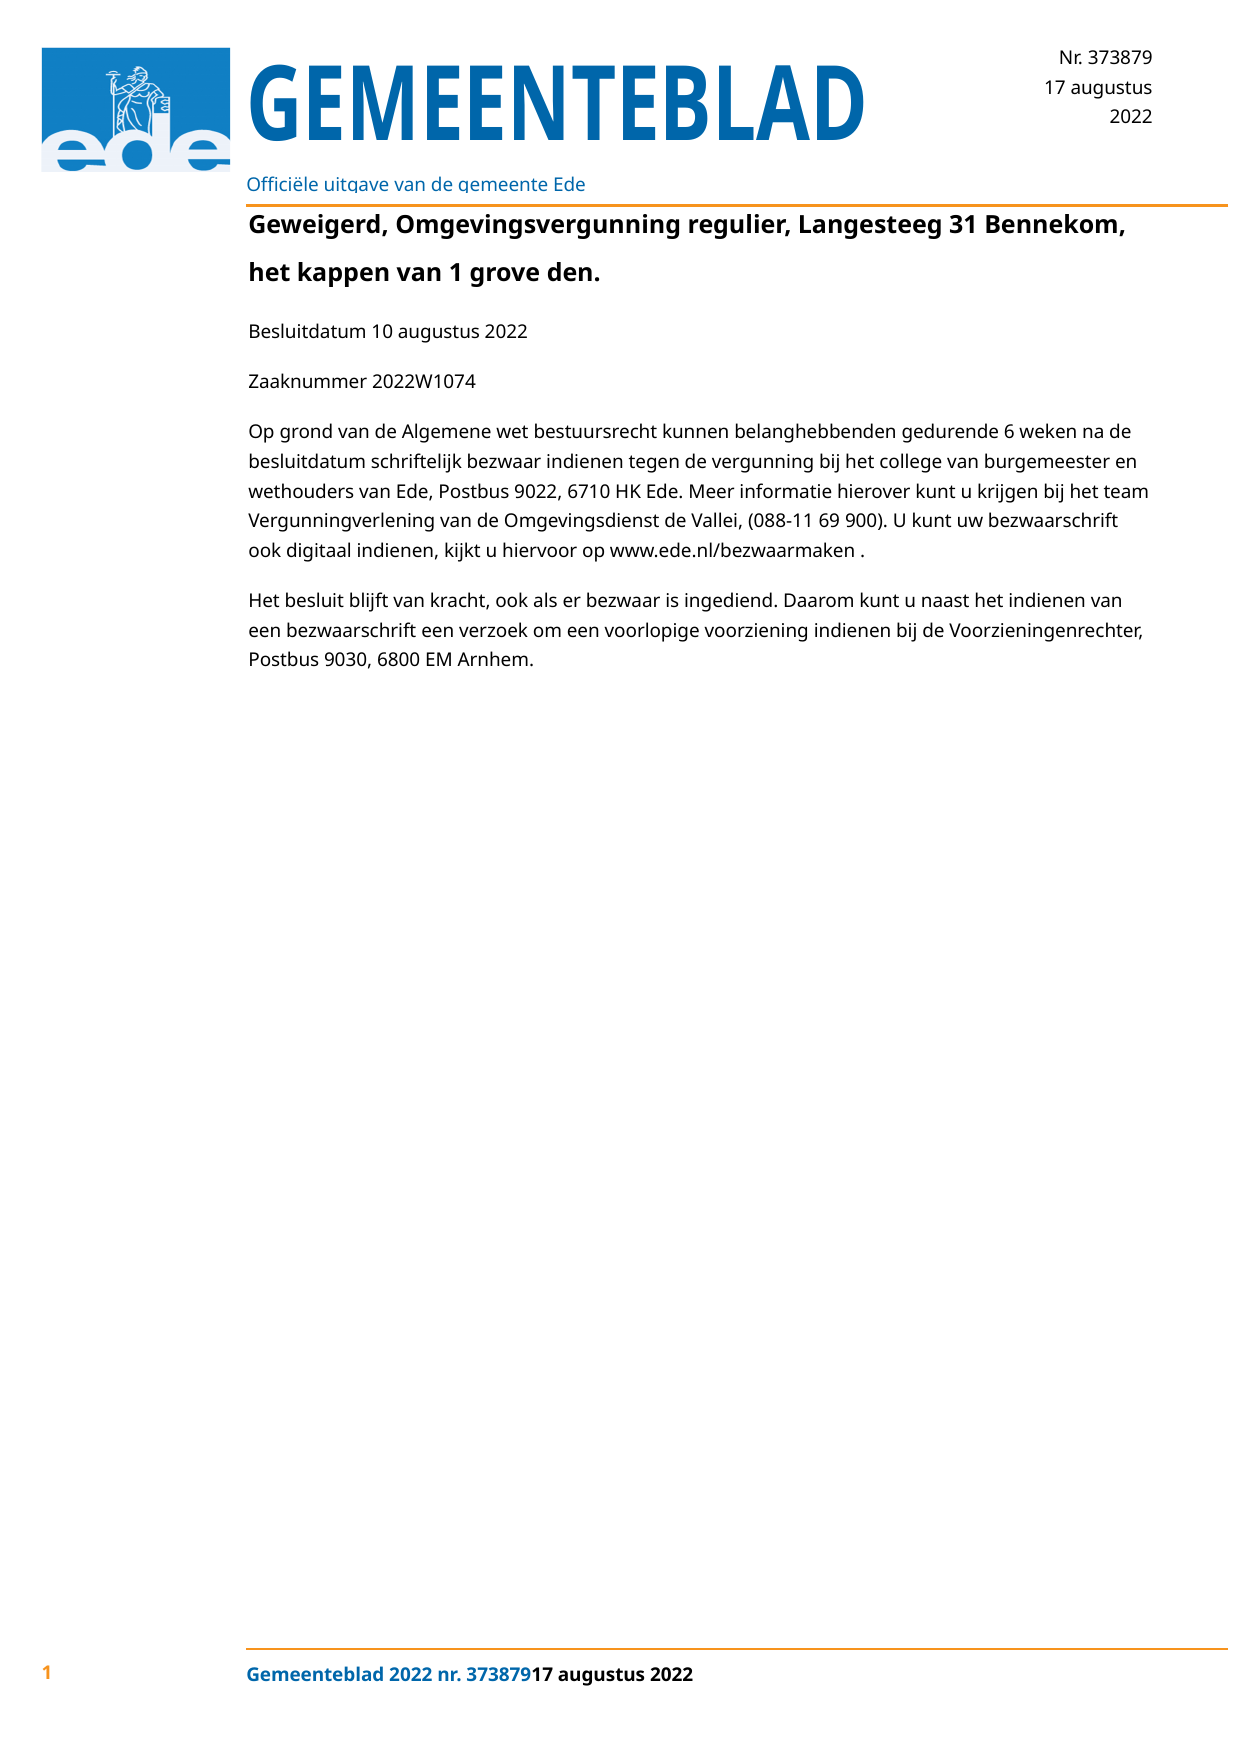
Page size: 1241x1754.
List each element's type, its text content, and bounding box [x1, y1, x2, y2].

text Besluitdatum 10 augustus 2022 [248, 318, 1152, 344]
text Zaaknummer 2022W1074 [248, 368, 1152, 394]
text Op grond van de Algemene wet bestuursrecht kunnen belanghebbenden gedurende 6 weken na de besluitdatum schriftelijk bezwaar indienen tegen de vergunning bij het college van burgemeester en wethouders van Ede, Postbus 9022, 6710 HK Ede. Meer informatie hierover kunt u krijgen bij het team Vergunningverlening van de Omgevingsdienst de Vallei, (088-11 69 900). U kunt uw bezwaarschrift ook digitaal indienen, kijkt u hiervoor op www.ede.nl/bezwaarmaken . [248, 419, 1152, 563]
text Het besluit blijft van kracht, ook als er bezwaar is ingediend. Daarom kunt u naast het indienen van een bezwaarschrift een verzoek om een voorlopige voorziening indienen bij de Voorzieningenrechter, Postbus 9030, 6800 EM Arnhem. [248, 587, 1152, 672]
text Geweigerd, Omgevingsvergunning regulier, Langesteeg 31 Bennekom, het kappen van 1 grove den. [248, 207, 1152, 288]
picture [41, 47, 231, 172]
